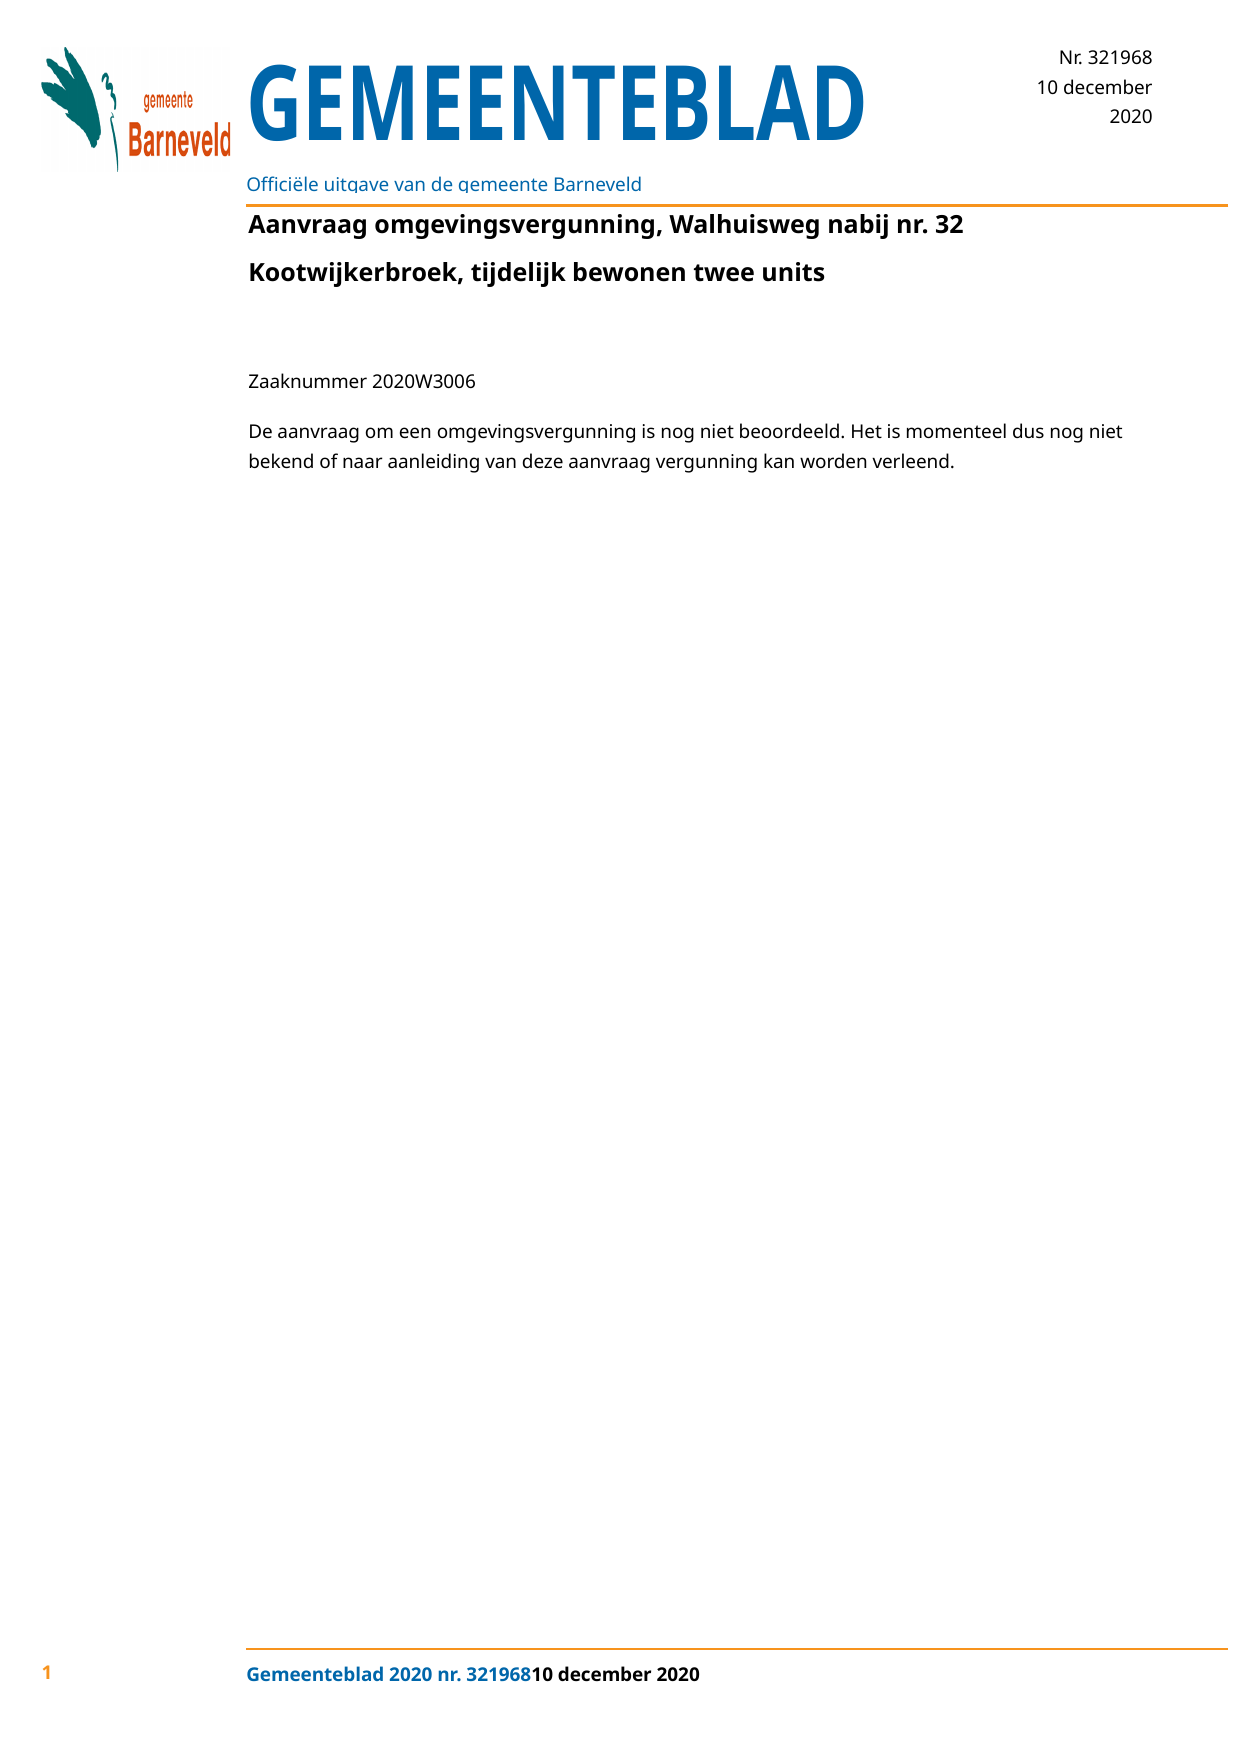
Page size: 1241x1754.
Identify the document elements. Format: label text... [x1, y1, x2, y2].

text Aanvraag omgevingsvergunning, Walhuisweg nabij nr. 32 Kootwijkerbroek, tijdelijk bewonen twee units [248, 207, 1152, 288]
text De aanvraag om een omgevingsvergunning is nog niet beoordeeld. Het is momenteel dus nog niet bekend of naar aanleiding van deze aanvraag vergunning kan worden verleend. [248, 419, 1152, 474]
text Zaaknummer 2020W3006 [248, 368, 1152, 394]
picture [41, 47, 231, 172]
